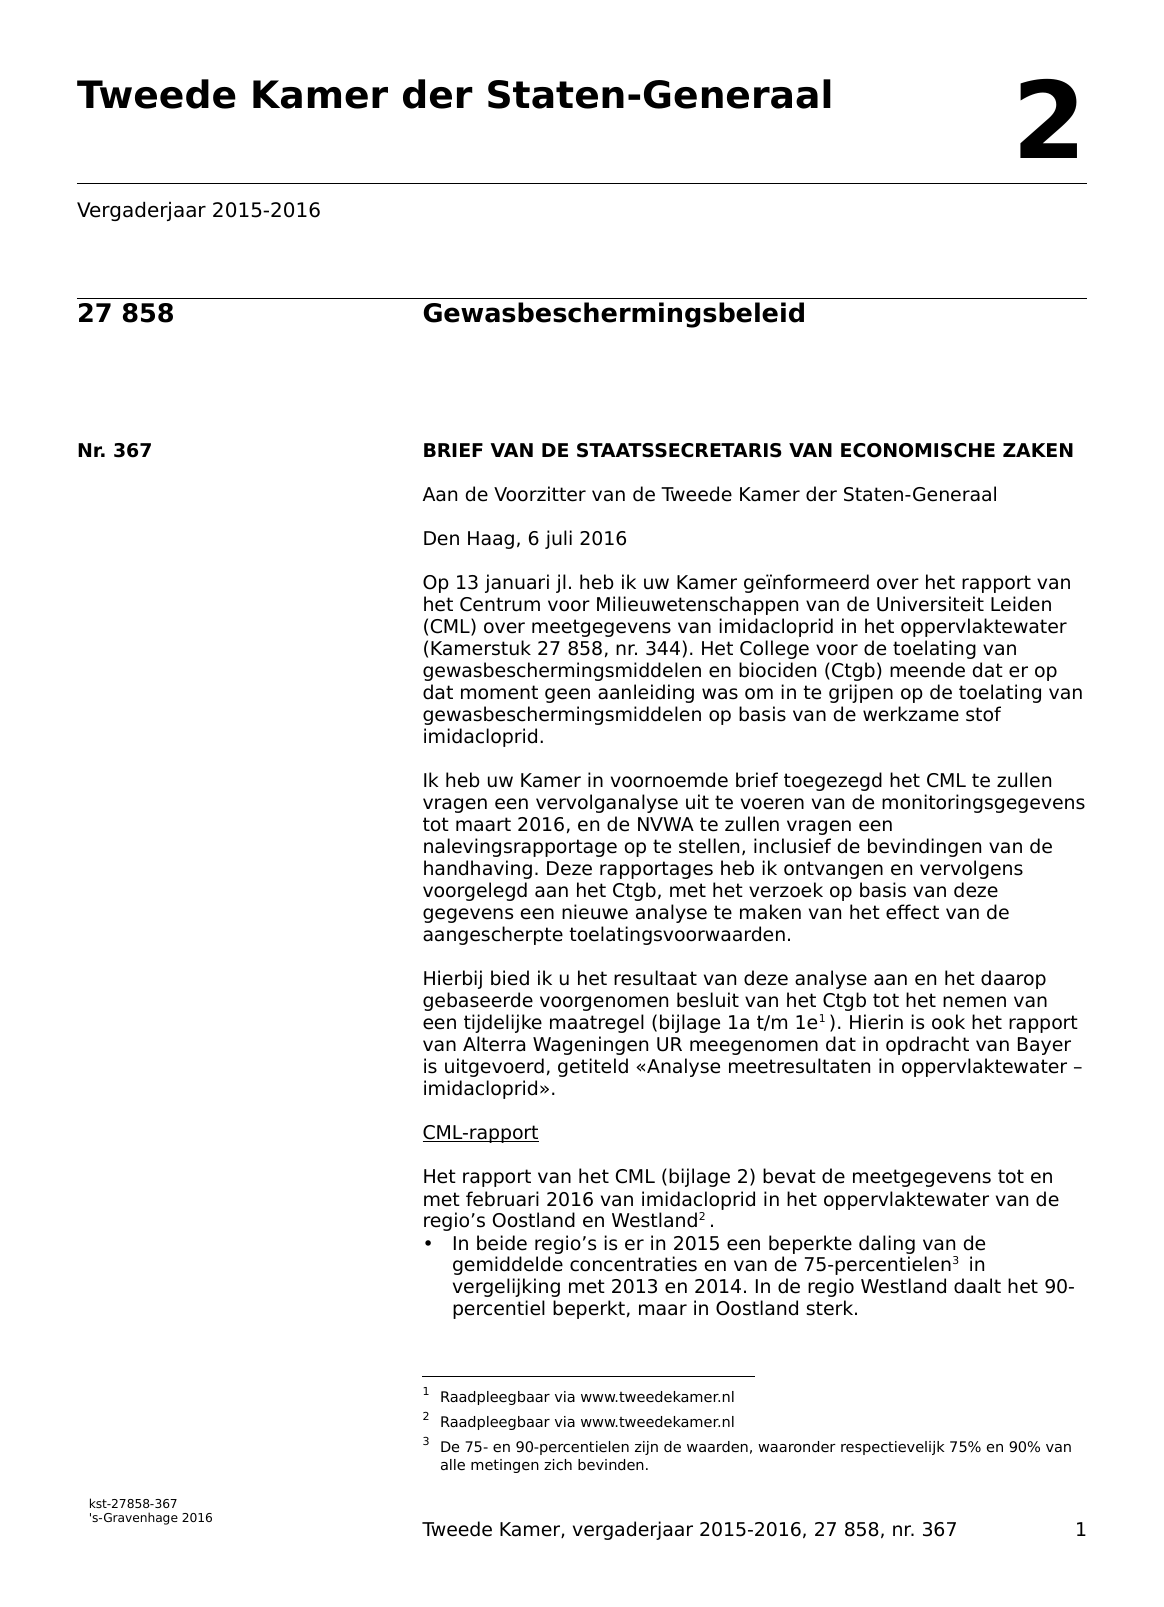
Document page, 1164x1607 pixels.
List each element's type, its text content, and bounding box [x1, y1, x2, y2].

text Hierbij bied ik u het resultaat van deze analyse aan en het daarop gebaseerde voorgenomen besluit van het Ctgb tot het nemen van een tijdelijke maatregel (bijlage 1a t/m 1e). Hierin is ook het rapport van Alterra Wageningen UR meegenomen dat in opdracht van Bayer is uitgevoerd, getiteld «Analyse meetresultaten in oppervlaktewater – imidacloprid». [422, 968, 1087, 1100]
subtitle 27 858 Gewasbeschermingsbeleid [77, 299, 1087, 329]
text • In beide regio’s is er in 2015 een beperkte daling van de gemiddelde concentraties en van de 75-percentielen in vergelijking met 2013 en 2014. In de regio Westland daalt het 90-percentiel beperkt, maar in Oostland sterk. [422, 1232, 1087, 1320]
subtitle Nr. 367 BRIEF VAN DE STAATSSECRETARIS VAN ECONOMISCHE ZAKEN [77, 440, 1087, 462]
text Aan de Voorzitter van de Tweede Kamer der Staten-Generaal [422, 484, 1087, 506]
table_cell Vergaderjaar 2015-2016 [77, 184, 1087, 298]
table_header 2 [886, 59, 1087, 183]
text Het rapport van het CML (bijlage 2) bevat de meetgegevens tot en met februari 2016 van imidacloprid in het oppervlaktewater van de regio’s Oostland en Westland. [422, 1166, 1087, 1232]
table_header Tweede Kamer der Staten-Generaal [77, 59, 886, 183]
text Raadpleegbaar via www.tweedekamer.nl [422, 1385, 1087, 1407]
text De 75- en 90-percentielen zijn de waarden, waaronder respectievelijk 75% en 90% van alle metingen zich bevinden. [422, 1435, 1087, 1474]
text 's-Gravenhage 2016 [88, 1511, 323, 1525]
text Den Haag, 6 juli 2016 [422, 528, 1087, 550]
subtitle CML-rapport [422, 1122, 1087, 1144]
text kst-27858-367 [88, 1497, 323, 1511]
text Op 13 januari jl. heb ik uw Kamer geïnformeerd over het rapport van het Centrum voor Milieuwetenschappen van de Universiteit Leiden (CML) over meetgegevens van imidacloprid in het oppervlaktewater (Kamerstuk 27 858, nr. 344). Het College voor de toelating van gewasbeschermingsmiddelen en biociden (Ctgb) meende dat er op dat moment geen aanleiding was om in te grijpen op de toelating van gewasbeschermingsmiddelen op basis van de werkzame stof imidacloprid. [422, 572, 1087, 748]
text Ik heb uw Kamer in voornoemde brief toegezegd het CML te zullen vragen een vervolganalyse uit te voeren van de monitoringsgegevens tot maart 2016, en de NVWA te zullen vragen een nalevingsrapportage op te stellen, inclusief de bevindingen van de handhaving. Deze rapportages heb ik ontvangen en vervolgens voorgelegd aan het Ctgb, met het verzoek op basis van deze gegevens een nieuwe analyse te maken van het effect van de aangescherpte toelatingsvoorwaarden. [422, 770, 1087, 946]
text Raadpleegbaar via www.tweedekamer.nl [422, 1410, 1087, 1432]
